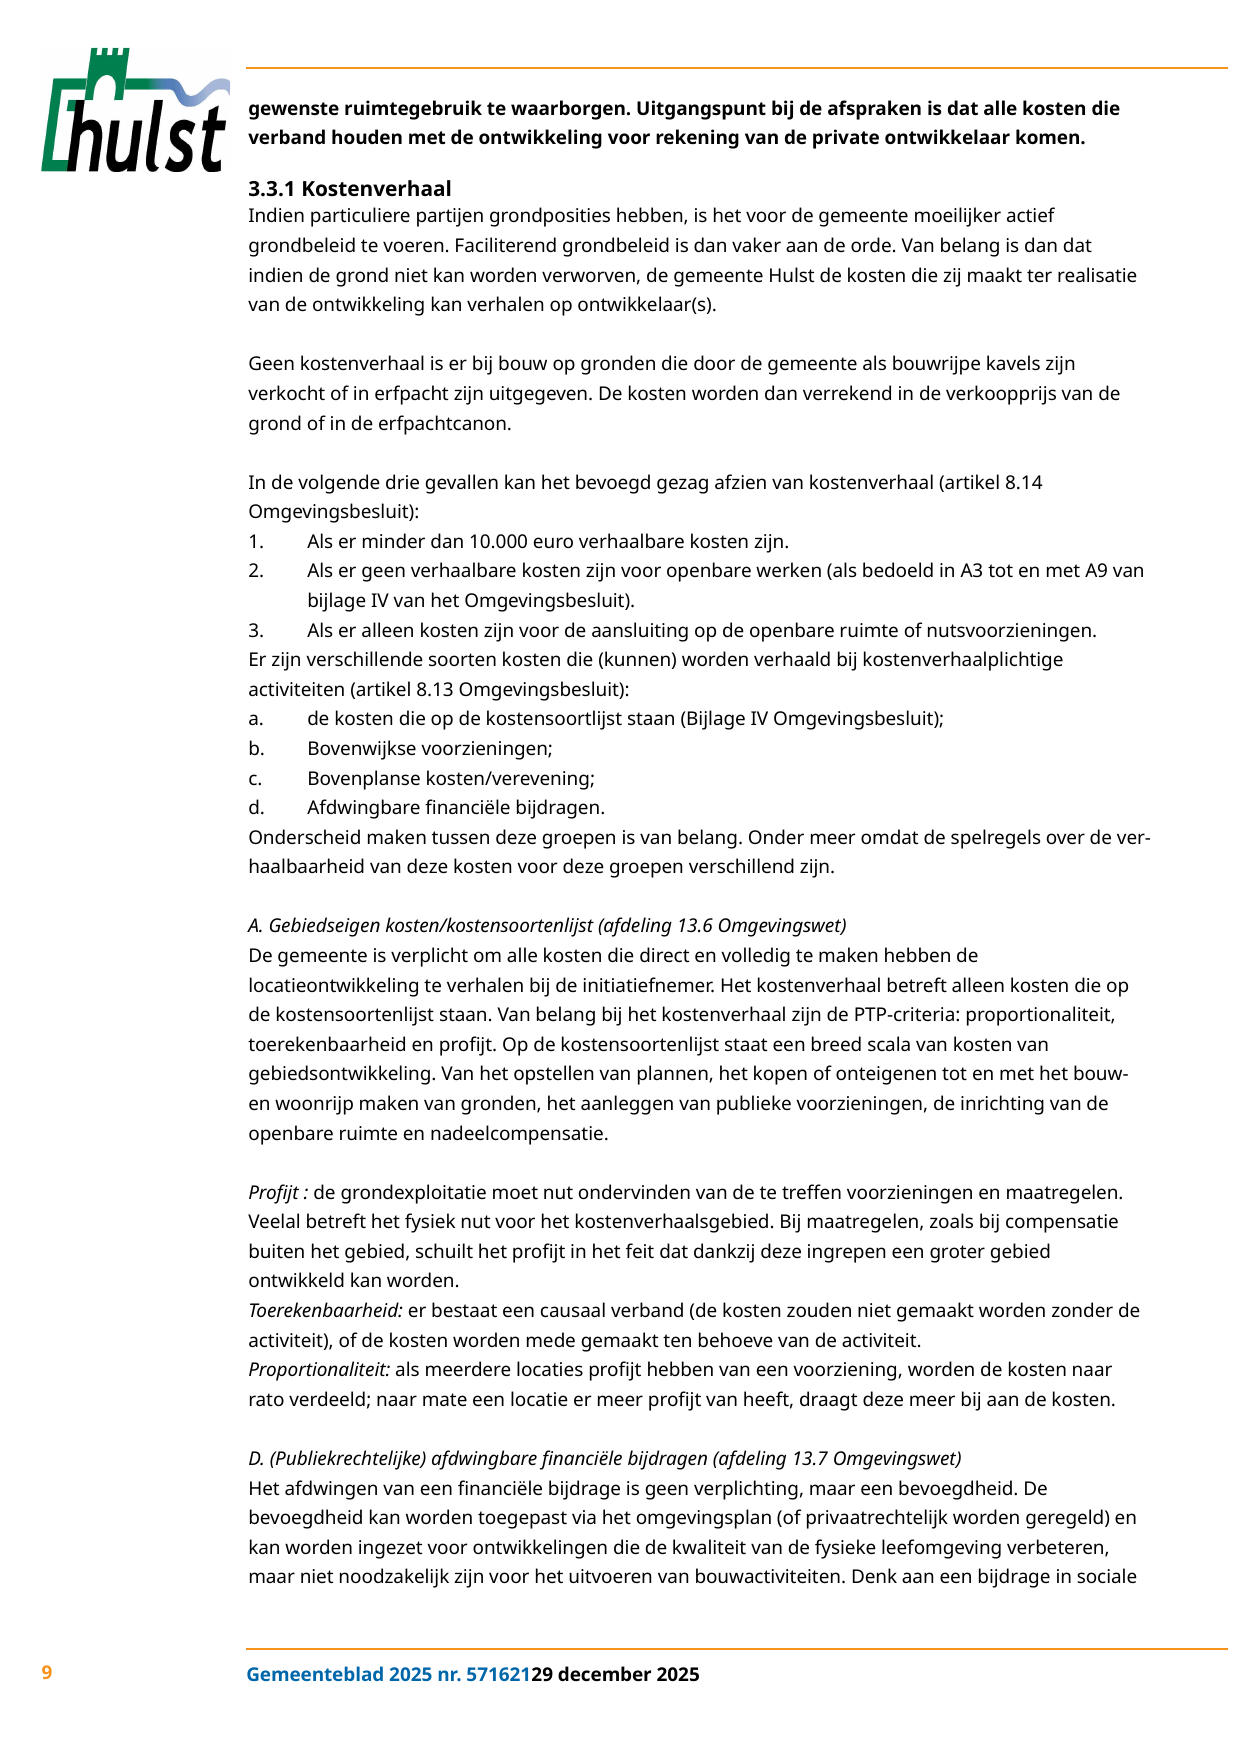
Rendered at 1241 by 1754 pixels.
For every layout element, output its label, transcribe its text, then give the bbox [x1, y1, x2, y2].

text Profijt : de grondexploitatie moet nut ondervinden van de te treffen voorzieningen en maatregelen. Veelal betreft het fysiek nut voor het kostenverhaalsgebied. Bij maatregelen, zoals bij compensatie buiten het gebied, schuilt het profijt in het feit dat dankzij deze ingrepen een groter gebied ontwikkeld kan worden. [248, 1179, 1152, 1293]
list de kosten die op de kostensoortlijst staan (Bijlage IV Omgevingsbesluit); [248, 706, 1152, 731]
text A. Gebiedseigen kosten/kostensoortenlijst (afdeling 13.6 Omgevingswet) [248, 913, 1152, 938]
list Als er minder dan 10.000 euro verhaalbare kosten zijn. [248, 528, 1152, 554]
picture [41, 47, 231, 172]
text D. (Publiekrechtelijke) afdwingbare financiële bijdragen (afdeling 13.7 Omgevingswet) [248, 1445, 1152, 1471]
list Bovenplanse kosten/verevening; [248, 765, 1152, 790]
text Er zijn verschillende soorten kosten die (kunnen) worden verhaald bij kostenverhaalplichtige activiteiten (artikel 8.13 Omgevingsbesluit): [248, 646, 1152, 702]
text 3.3.1 Kostenverhaal [248, 174, 1152, 203]
text Onderscheid maken tussen deze groepen is van belang. Onder meer omdat de spelregels over de ver- haalbaarheid van deze kosten voor deze groepen verschillend zijn. [248, 824, 1152, 879]
text Proportionaliteit: als meerdere locaties profijt hebben van een voorziening, worden de kosten naar rato verdeeld; naar mate een locatie er meer profijt van heeft, draagt deze meer bij aan de kosten. [248, 1356, 1152, 1412]
text Geen kostenverhaal is er bij bouw op gronden die door de gemeente als bouwrijpe kavels zijn verkocht of in erfpacht zijn uitgegeven. De kosten worden dan verrekend in de verkoopprijs van de grond of in de erfpachtcanon. [248, 351, 1152, 435]
text Het afdwingen van een financiële bijdrage is geen verplichting, maar een bevoegdheid. De bevoegdheid kan worden toegepast via het omgevingsplan (of privaatrechtelijk worden geregeld) en kan worden ingezet voor ontwikkelingen die de kwaliteit van de fysieke leefomgeving verbeteren, maar niet noodzakelijk zijn voor het uitvoeren van bouwactiviteiten. Denk aan een bijdrage in sociale [248, 1475, 1152, 1589]
list Als er geen verhaalbare kosten zijn voor openbare werken (als bedoeld in A3 tot en met A9 van bijlage IV van het Omgevingsbesluit). [248, 558, 1152, 613]
list Bovenwijkse voorzieningen; [248, 735, 1152, 761]
text In de volgende drie gevallen kan het bevoegd gezag afzien van kostenverhaal (artikel 8.14 Omgevingsbesluit): [248, 469, 1152, 524]
list Afdwingbare financiële bijdragen. [248, 794, 1152, 820]
text Toerekenbaarheid: er bestaat een causaal verband (de kosten zouden niet gemaakt worden zonder de activiteit), of de kosten worden mede gemaakt ten behoeve van de activiteit. [248, 1297, 1152, 1352]
text Indien particuliere partijen grondposities hebben, is het voor de gemeente moeilijker actief grondbeleid te voeren. Faciliterend grondbeleid is dan vaker aan de orde. Van belang is dan dat indien de grond niet kan worden verworven, de gemeente Hulst de kosten die zij maakt ter realisatie van de ontwikkeling kan verhalen op ontwikkelaar(s). [248, 203, 1152, 317]
text De gemeente is verplicht om alle kosten die direct en volledig te maken hebben de locatieontwikkeling te verhalen bij de initiatiefnemer. Het kostenverhaal betreft alleen kosten die op de kostensoortenlijst staan. Van belang bij het kostenverhaal zijn de PTP-criteria: proportionaliteit, toerekenbaarheid en profijt. Op de kostensoortenlijst staat een breed scala van kosten van gebiedsontwikkeling. Van het opstellen van plannen, het kopen of onteigenen tot en met het bouw- en woonrijp maken van gronden, het aanleggen van publieke voorzieningen, de inrichting van de openbare ruimte en nadeelcompensatie. [248, 942, 1152, 1145]
table_header gewenste ruimtegebruik te waarborgen. Uitgangspunt bij de afspraken is dat alle kosten die verband houden met de ontwikkeling voor rekening van de private ontwikkelaar komen. [248, 95, 1152, 150]
list Als er alleen kosten zijn voor de aansluiting op de openbare ruimte of nutsvoorzieningen. [248, 617, 1152, 642]
